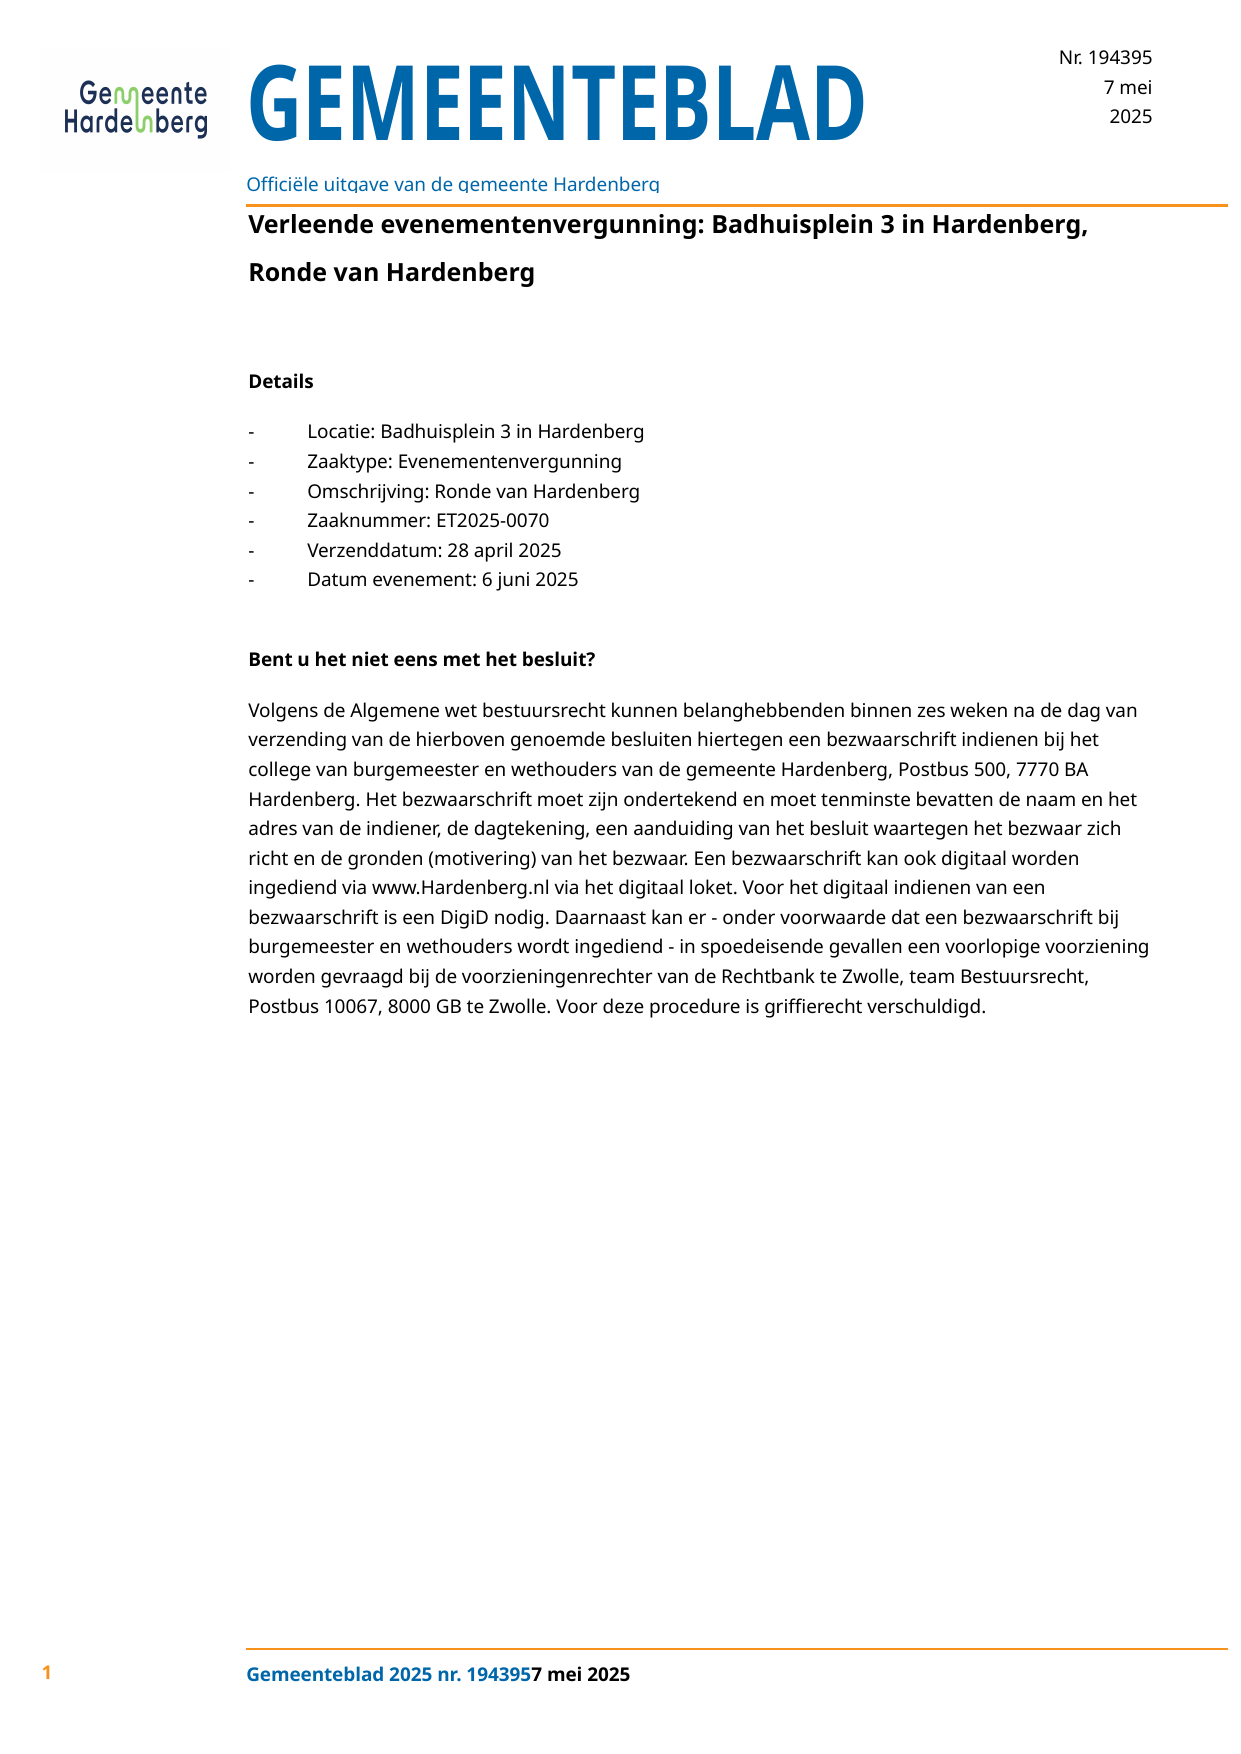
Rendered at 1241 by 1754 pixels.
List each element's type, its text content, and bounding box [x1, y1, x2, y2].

list Locatie: Badhuisplein 3 in Hardenberg [248, 419, 1152, 444]
picture [41, 47, 231, 172]
list Datum evenement: 6 juni 2025 [248, 567, 1152, 592]
list Omschrijving: Ronde van Hardenberg [248, 478, 1152, 504]
text Bent u het niet eens met het besluit? [248, 647, 1152, 672]
text Verleende evenementenvergunning: Badhuisplein 3 in Hardenberg, Ronde van Hardenberg [248, 207, 1152, 288]
list Verzenddatum: 28 april 2025 [248, 537, 1152, 563]
list Zaaktype: Evenementenvergunning [248, 448, 1152, 474]
text Details [248, 368, 1152, 394]
list Zaaknummer: ET2025-0070 [248, 507, 1152, 533]
text Volgens de Algemene wet bestuursrecht kunnen belanghebbenden binnen zes weken na de dag van verzending van de hierboven genoemde besluiten hiertegen een bezwaarschrift indienen bij het college van burgemeester en wethouders van de gemeente Hardenberg, Postbus 500, 7770 BA Hardenberg. Het bezwaarschrift moet zijn ondertekend en moet tenminste bevatten de naam en het adres van de indiener, de dagtekening, een aanduiding van het besluit waartegen het bezwaar zich richt en de gronden (motivering) van het bezwaar. Een bezwaarschrift kan ook digitaal worden ingediend via www.Hardenberg.nl via het digitaal loket. Voor het digitaal indienen van een bezwaarschrift is een DigiD nodig. Daarnaast kan er - onder voorwaarde dat een bezwaarschrift bij burgemeester en wethouders wordt ingediend - in spoedeisende gevallen een voorlopige voorziening worden gevraagd bij de voorzieningenrechter van de Rechtbank te Zwolle, team Bestuursrecht, Postbus 10067, 8000 GB te Zwolle. Voor deze procedure is griffierecht verschuldigd. [248, 697, 1152, 1019]
